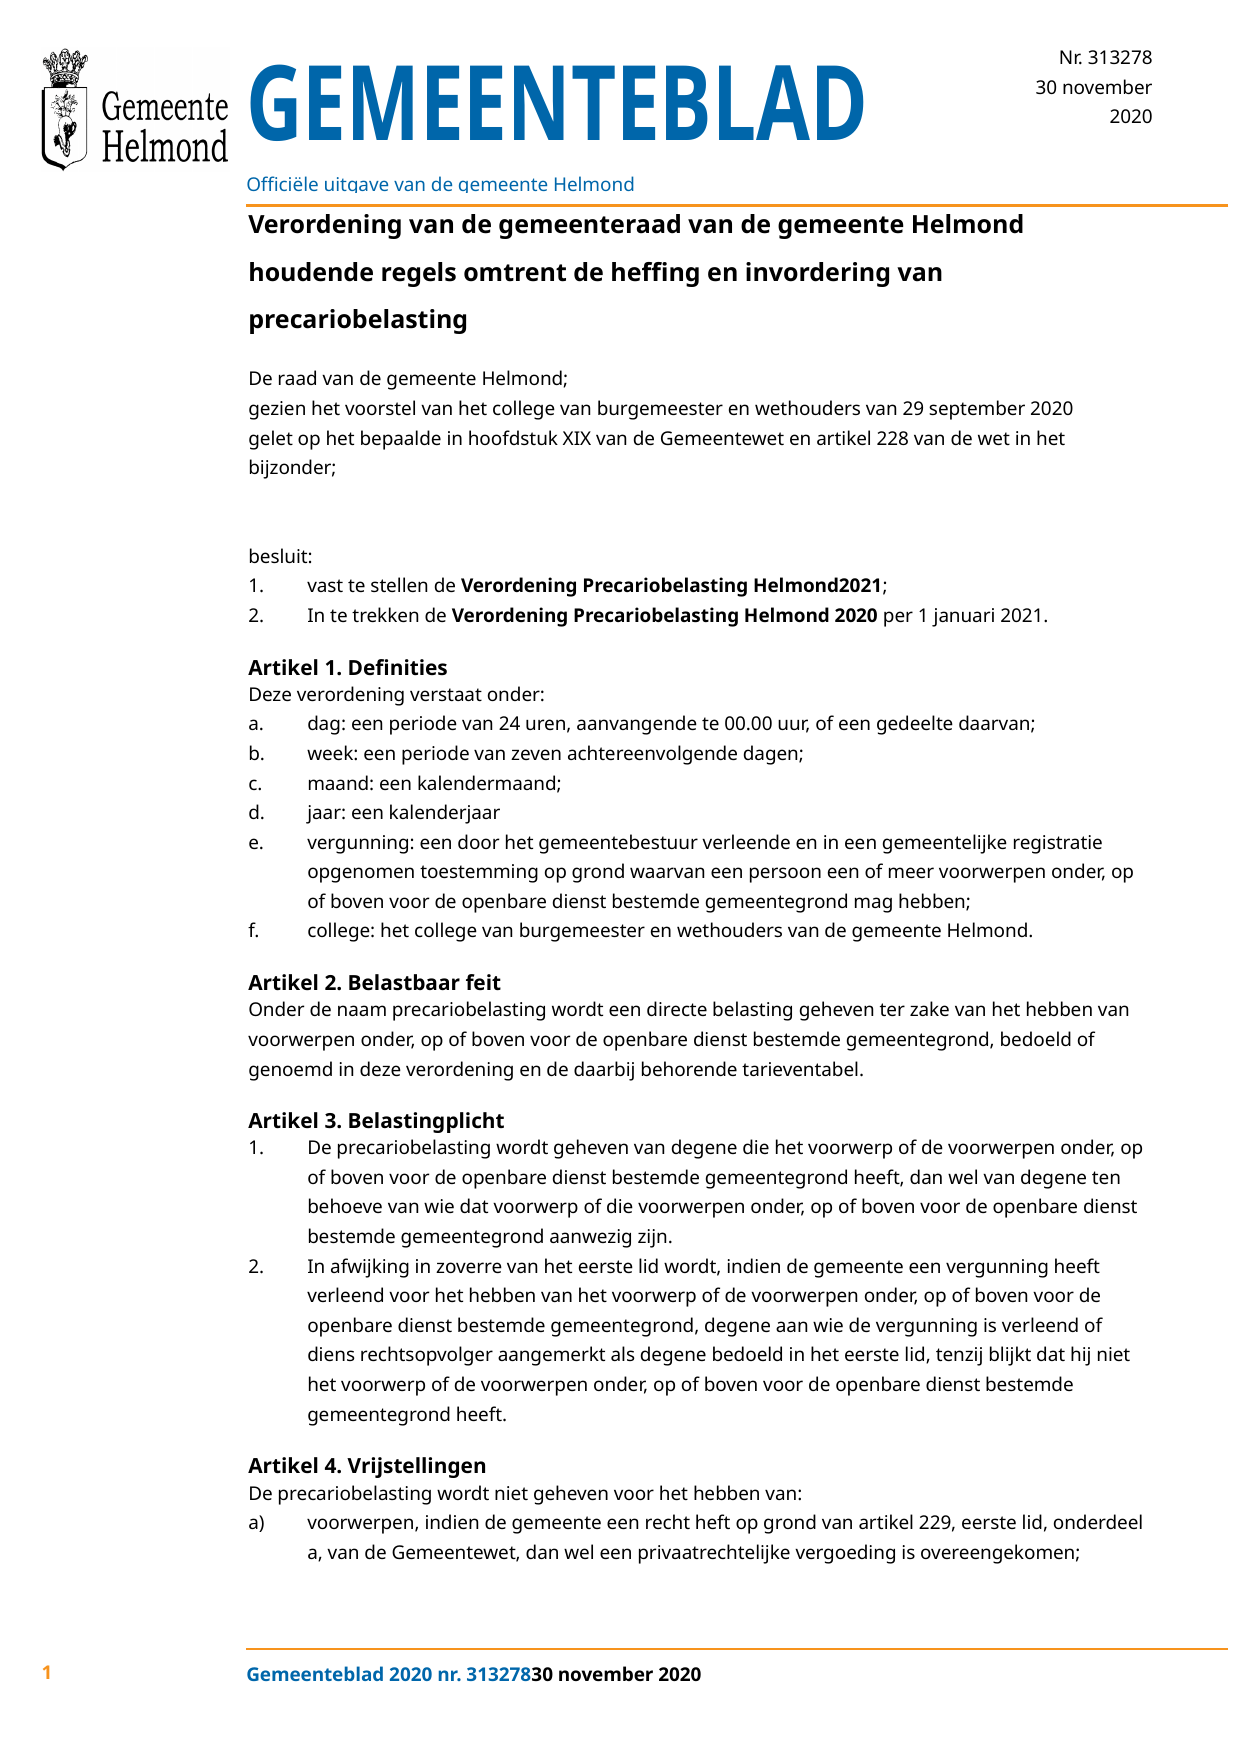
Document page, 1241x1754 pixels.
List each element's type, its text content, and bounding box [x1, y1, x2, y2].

list jaar: een kalenderjaar [248, 799, 1152, 825]
text Verordening van de gemeenteraad van de gemeente Helmond houdende regels omtrent de heffing en invordering van precariobelasting [248, 207, 1152, 336]
picture [41, 47, 231, 172]
list voorwerpen, indien de gemeente een recht heft op grond van artikel 229, eerste lid, onderdeel a, van de Gemeentewet, dan wel een privaatrechtelijke vergoeding is overeengekomen; [248, 1509, 1152, 1564]
text Artikel 2. Belastbaar feit [248, 968, 1152, 997]
text Onder de naam precariobelasting wordt een directe belasting geheven ter zake van het hebben van voorwerpen onder, op of boven voor de openbare dienst bestemde gemeentegrond, bedoeld of genoemd in deze verordening en de daarbij behorende tarieventabel. [248, 997, 1152, 1081]
list college: het college van burgemeester en wethouders van de gemeente Helmond. [248, 918, 1152, 943]
list De precariobelasting wordt geheven van degene die het voorwerp of de voorwerpen onder, op of boven voor de openbare dienst bestemde gemeentegrond heeft, dan wel van degene ten behoeve van wie dat voorwerp of die voorwerpen onder, op of boven voor de openbare dienst bestemde gemeentegrond aanwezig zijn. [248, 1134, 1152, 1249]
text De precariobelasting wordt niet geheven voor het hebben van: [248, 1480, 1152, 1505]
text Artikel 4. Vrijstellingen [248, 1451, 1152, 1480]
text De raad van de gemeente Helmond; [248, 366, 1152, 391]
list week: een periode van zeven achtereenvolgende dagen; [248, 740, 1152, 766]
list In te trekken de Verordening Precariobelasting Helmond 2020 per 1 januari 2021. [248, 602, 1152, 628]
text gezien het voorstel van het college van burgemeester en wethouders van 29 september 2020 [248, 395, 1152, 421]
text Artikel 3. Belastingplicht [248, 1106, 1152, 1134]
list maand: een kalendermaand; [248, 770, 1152, 796]
text Artikel 1. Definities [248, 653, 1152, 681]
list dag: een periode van 24 uren, aanvangende te 00.00 uur, of een gedeelte daarvan; [248, 711, 1152, 736]
text gelet op het bepaalde in hoofdstuk XIX van de Gemeentewet en artikel 228 van de wet in het bijzonder; [248, 425, 1152, 480]
text besluit: [248, 543, 1152, 569]
text Deze verordening verstaat onder: [248, 681, 1152, 707]
list vast te stellen de Verordening Precariobelasting Helmond2021; [248, 573, 1152, 598]
list vergunning: een door het gemeentebestuur verleende en in een gemeentelijke registratie opgenomen toestemming op grond waarvan een persoon een of meer voorwerpen onder, op of boven voor de openbare dienst bestemde gemeentegrond mag hebben; [248, 829, 1152, 914]
list In afwijking in zoverre van het eerste lid wordt, indien de gemeente een vergunning heeft verleend voor het hebben van het voorwerp of de voorwerpen onder, op of boven voor de openbare dienst bestemde gemeentegrond, degene aan wie de vergunning is verleend of diens rechtsopvolger aangemerkt als degene bedoeld in het eerste lid, tenzij blijkt dat hij niet het voorwerp of de voorwerpen onder, op of boven voor de openbare dienst bestemde gemeentegrond heeft. [248, 1253, 1152, 1427]
